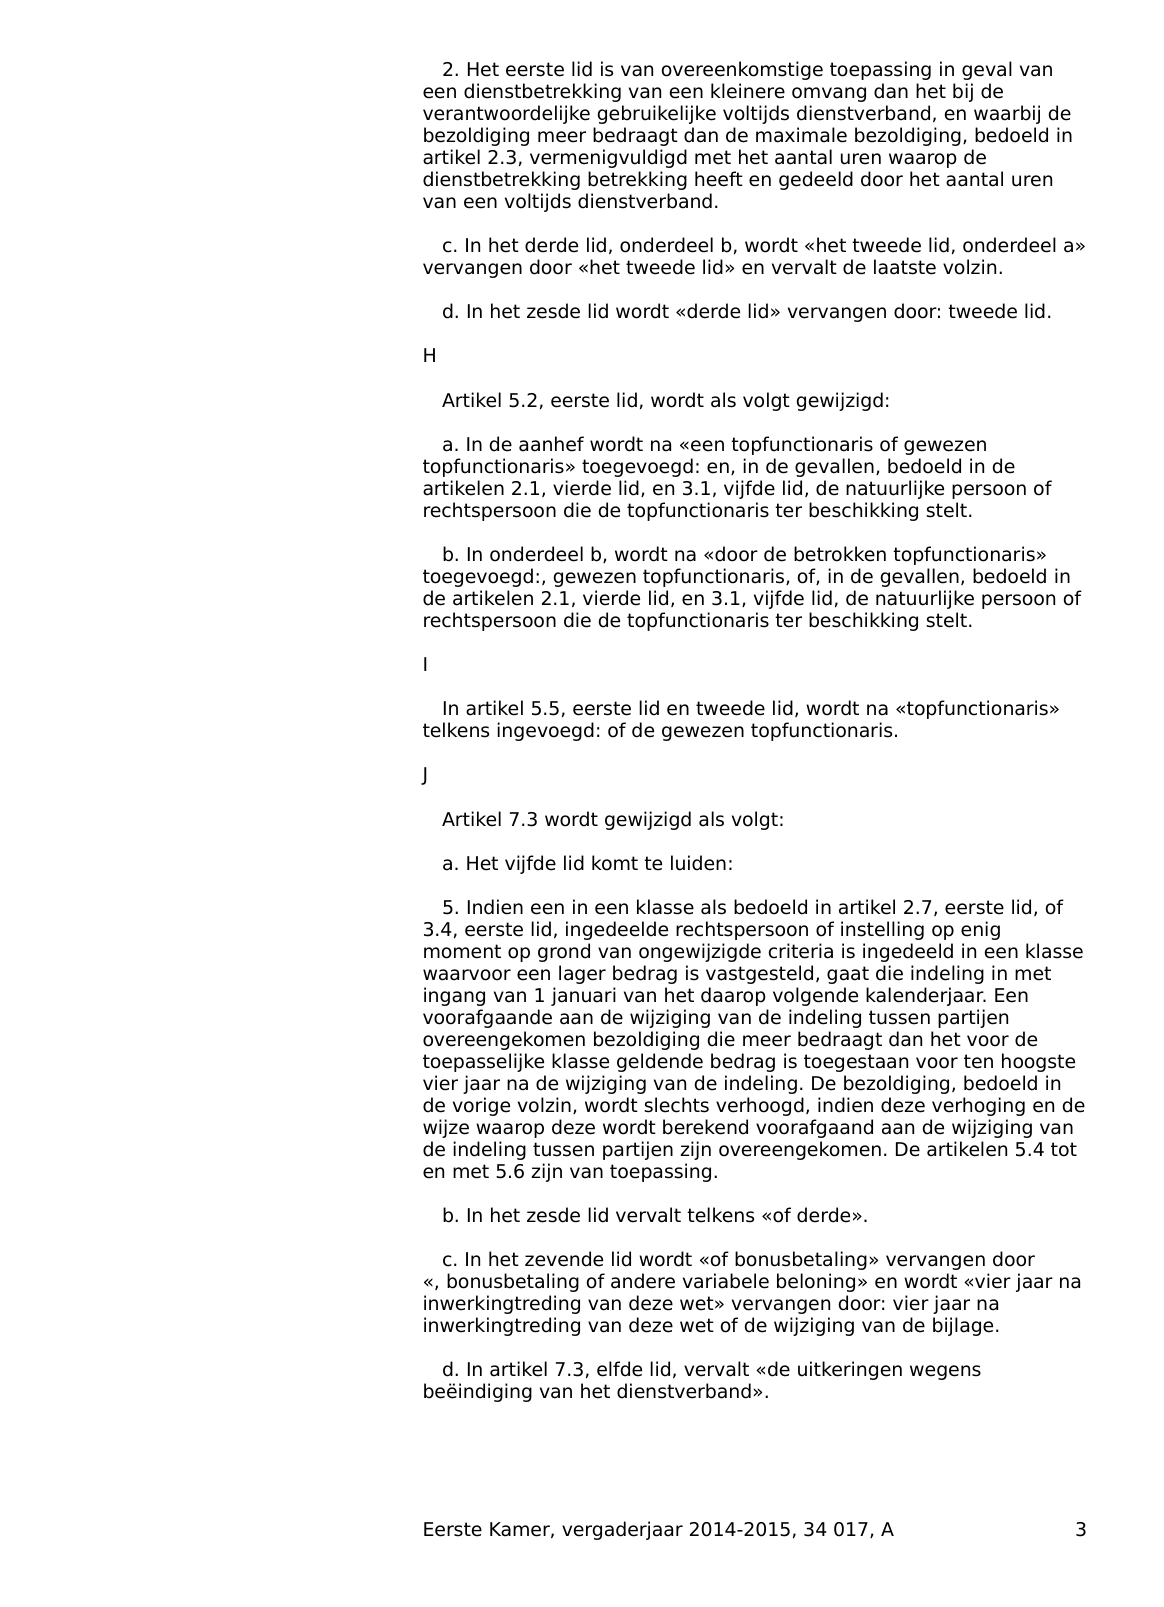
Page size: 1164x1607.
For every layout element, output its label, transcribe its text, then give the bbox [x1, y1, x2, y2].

text d. In het zesde lid wordt «derde lid» vervangen door: tweede lid. [422, 301, 1087, 323]
text Artikel 7.3 wordt gewijzigd als volgt: [422, 808, 1087, 830]
text In artikel 5.5, eerste lid en tweede lid, wordt na «topfunctionaris» telkens ingevoegd: of de gewezen topfunctionaris. [422, 698, 1087, 742]
text d. In artikel 7.3, elfde lid, vervalt «de uitkeringen wegens beëindiging van het dienstverband». [422, 1359, 1087, 1403]
text c. In het derde lid, onderdeel b, wordt «het tweede lid, onderdeel a» vervangen door «het tweede lid» en vervalt de laatste volzin. [422, 235, 1087, 279]
text b. In onderdeel b, wordt na «door de betrokken topfunctionaris» toegevoegd:, gewezen topfunctionaris, of, in de gevallen, bedoeld in de artikelen 2.1, vierde lid, en 3.1, vijfde lid, de natuurlijke persoon of rechtspersoon die de topfunctionaris ter beschikking stelt. [422, 544, 1087, 632]
text Artikel 5.2, eerste lid, wordt als volgt gewijzigd: [422, 389, 1087, 412]
text 5. Indien een in een klasse als bedoeld in artikel 2.7, eerste lid, of 3.4, eerste lid, ingedeelde rechtspersoon of instelling op enig moment op grond van ongewijzigde criteria is ingedeeld in een klasse waarvoor een lager bedrag is vastgesteld, gaat die indeling in met ingang van 1 januari van het daarop volgende kalenderjaar. Een voorafgaande aan de wijziging van de indeling tussen partijen overeengekomen bezoldiging die meer bedraagt dan het voor de toepasselijke klasse geldende bedrag is toegestaan voor ten hoogste vier jaar na de wijziging van de indeling. De bezoldiging, bedoeld in de vorige volzin, wordt slechts verhoogd, indien deze verhoging en de wijze waarop deze wordt berekend voorafgaand aan de wijziging van de indeling tussen partijen zijn overeengekomen. De artikelen 5.4 tot en met 5.6 zijn van toepassing. [422, 897, 1087, 1182]
text 2. Het eerste lid is van overeenkomstige toepassing in geval van een dienstbetrekking van een kleinere omvang dan het bij de verantwoordelijke gebruikelijke voltijds dienstverband, en waarbij de bezoldiging meer bedraagt dan de maximale bezoldiging, bedoeld in artikel 2.3, vermenigvuldigd met het aantal uren waarop de dienstbetrekking betrekking heeft en gedeeld door het aantal uren van een voltijds dienstverband. [422, 59, 1087, 213]
text c. In het zevende lid wordt «of bonusbetaling» vervangen door «, bonusbetaling of andere variabele beloning» en wordt «vier jaar na inwerkingtreding van deze wet» vervangen door: vier jaar na inwerkingtreding van deze wet of de wijziging van de bijlage. [422, 1249, 1087, 1337]
text a. Het vijfde lid komt te luiden: [422, 853, 1087, 874]
text I [422, 654, 1087, 676]
text b. In het zesde lid vervalt telkens «of derde». [422, 1205, 1087, 1227]
text a. In de aanhef wordt na «een topfunctionaris of gewezen topfunctionaris» toegevoegd: en, in de gevallen, bedoeld in de artikelen 2.1, vierde lid, en 3.1, vijfde lid, de natuurlijke persoon of rechtspersoon die de topfunctionaris ter beschikking stelt. [422, 434, 1087, 522]
text H [422, 345, 1087, 367]
text J [422, 764, 1087, 786]
